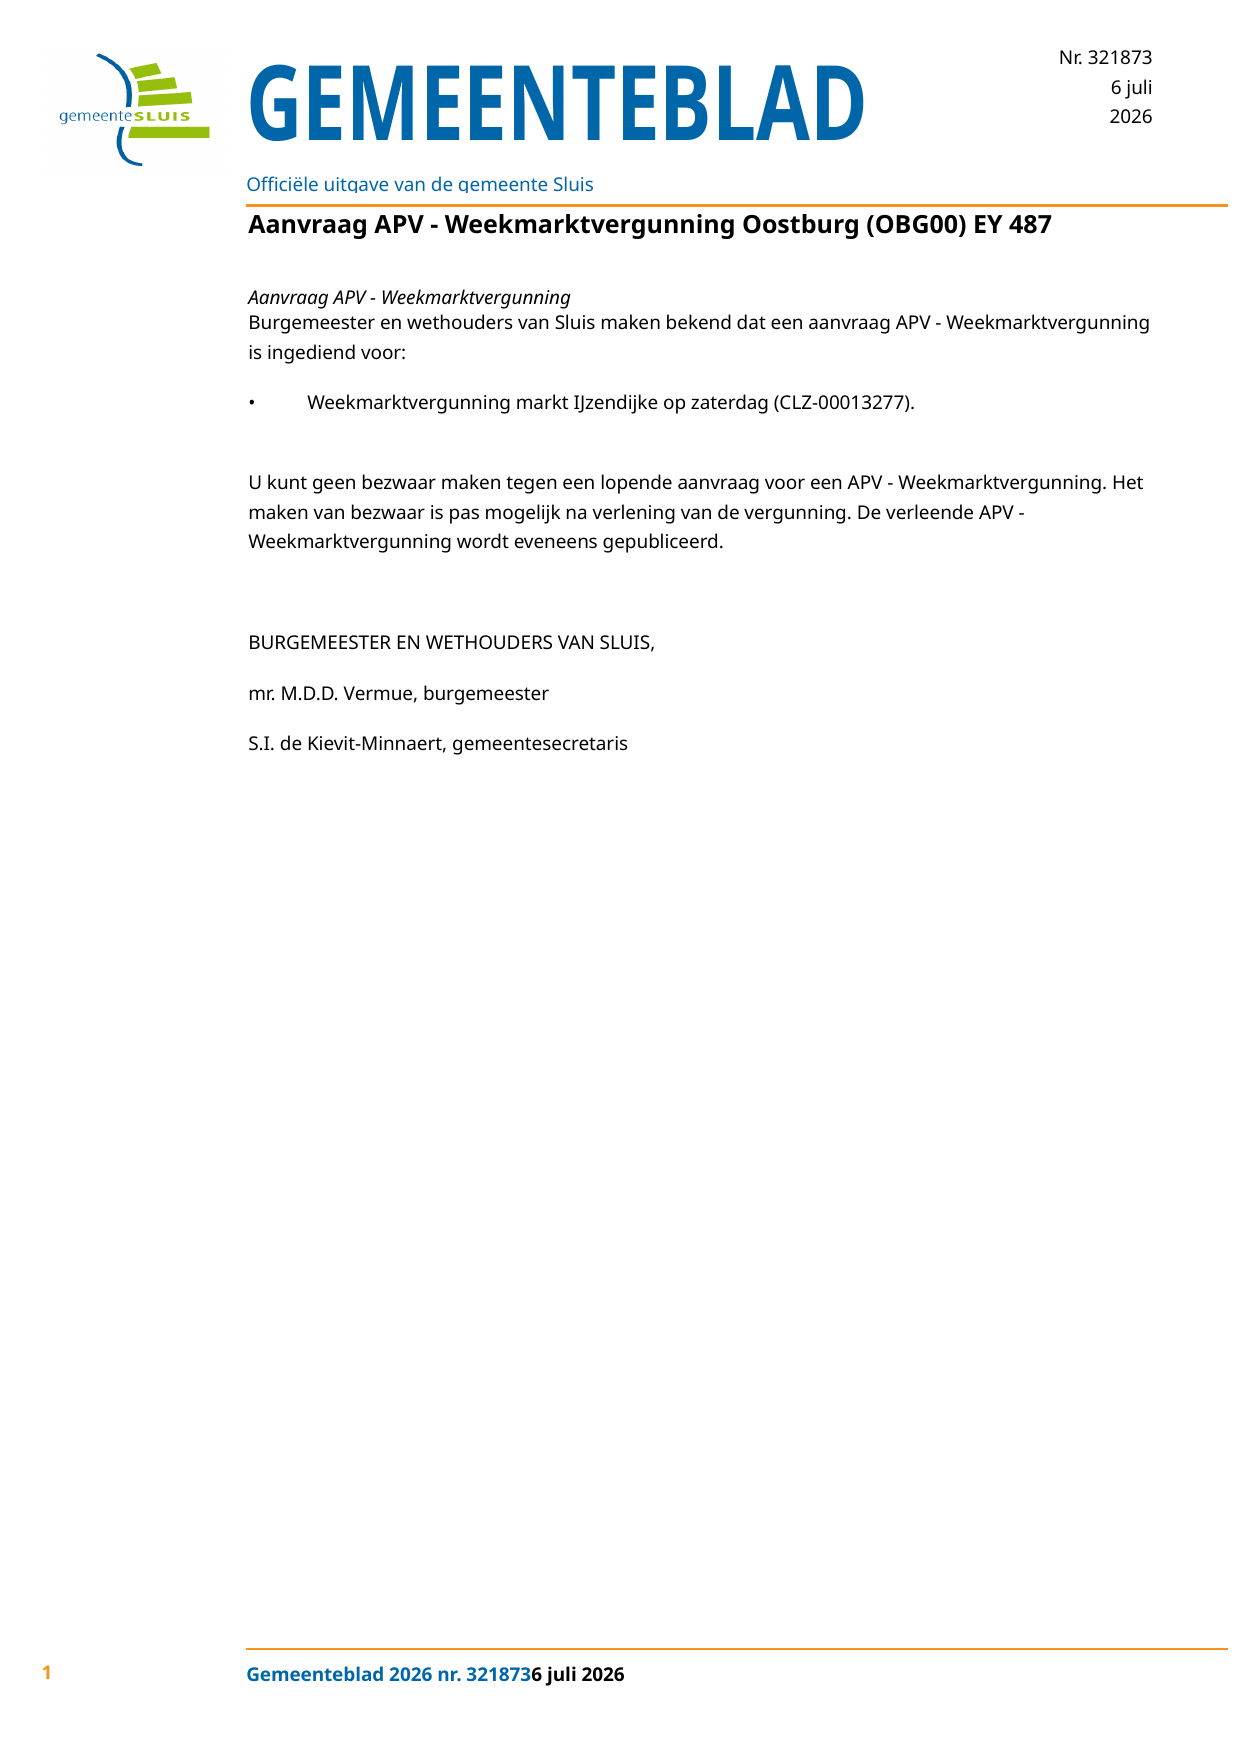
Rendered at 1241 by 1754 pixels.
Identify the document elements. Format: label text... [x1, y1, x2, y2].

text Aanvraag APV - Weekmarktvergunning [248, 284, 1152, 309]
list Weekmarktvergunning markt IJzendijke op zaterdag (CLZ-00013277). [248, 389, 1152, 415]
text mr. M.D.D. Vermue, burgemeester [248, 680, 1152, 706]
text BURGEMEESTER EN WETHOUDERS VAN SLUIS, [248, 629, 1152, 655]
text Aanvraag APV - Weekmarktvergunning Oostburg (OBG00) EY 487 [248, 207, 1152, 241]
text Burgemeester en wethouders van Sluis maken bekend dat een aanvraag APV - Weekmarktvergunning is ingediend voor: [248, 309, 1152, 365]
text U kunt geen bezwaar maken tegen een lopende aanvraag voor een APV - Weekmarktvergunning. Het maken van bezwaar is pas mogelijk na verlening van de vergunning. De verleende APV - Weekmarktvergunning wordt eveneens gepubliceerd. [248, 469, 1152, 554]
text S.I. de Kievit-Minnaert, gemeentesecretaris [248, 730, 1152, 756]
picture [41, 47, 231, 172]
